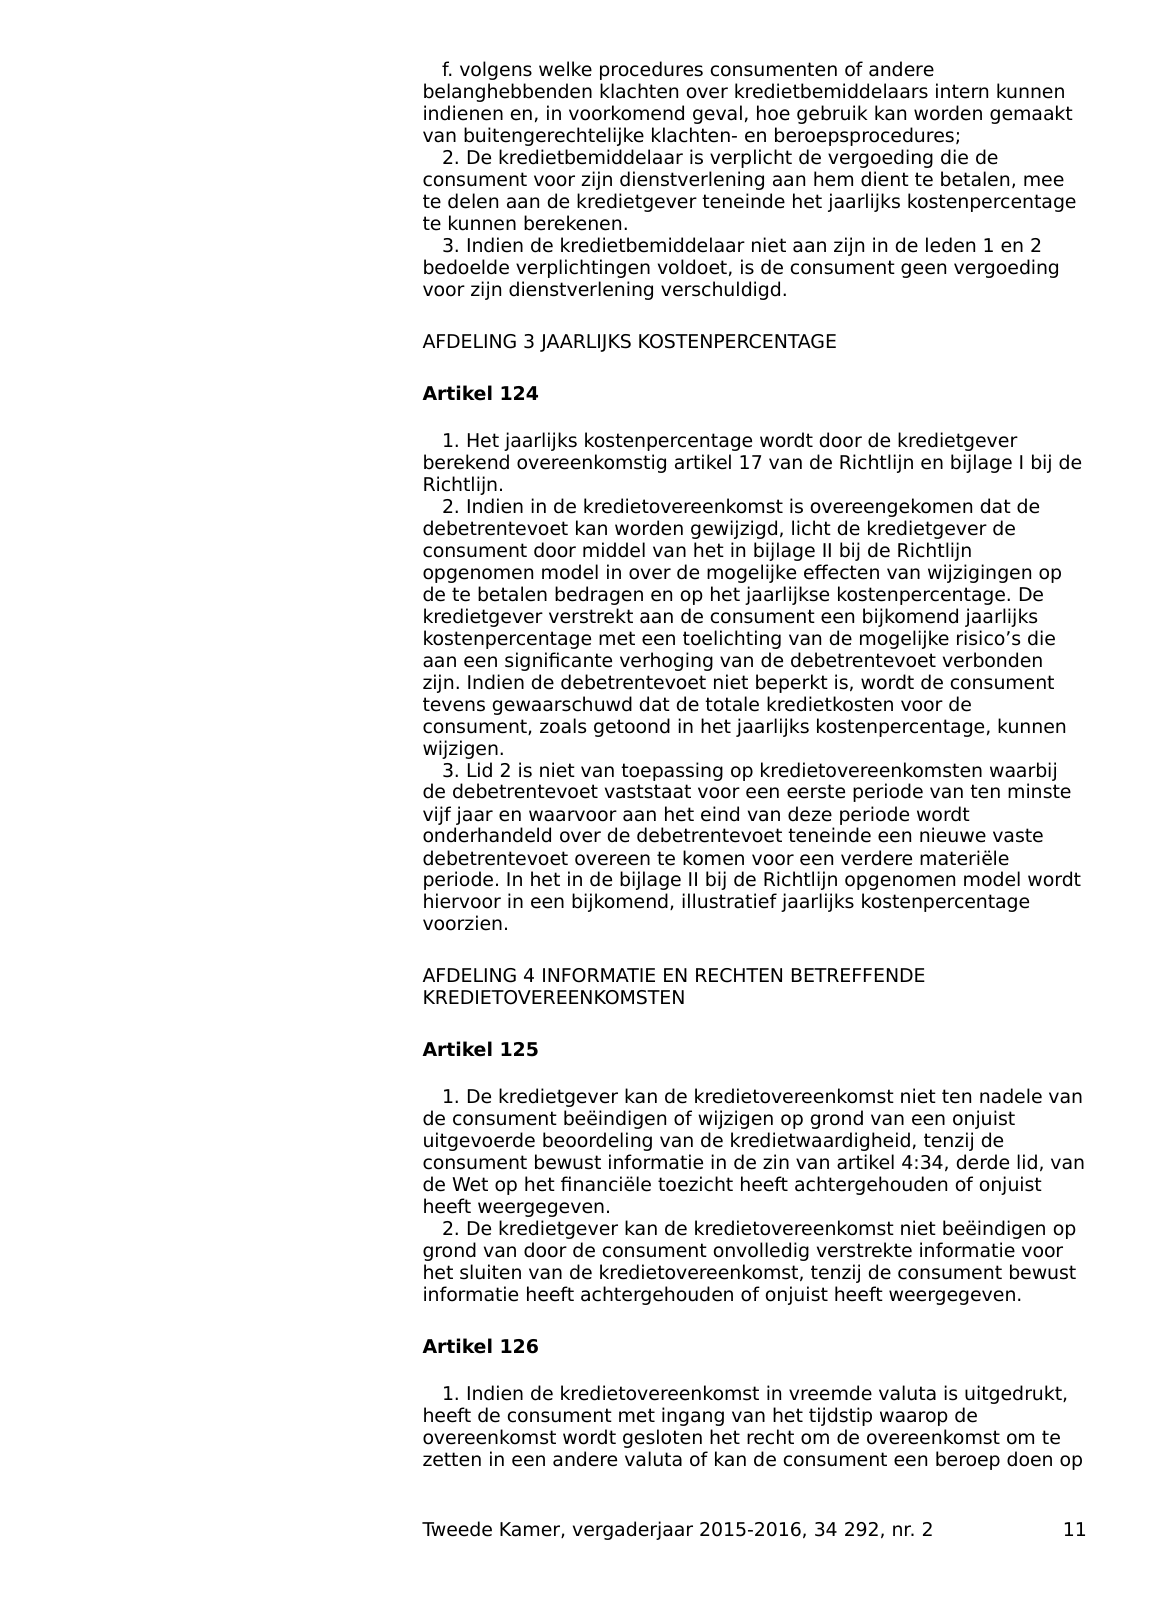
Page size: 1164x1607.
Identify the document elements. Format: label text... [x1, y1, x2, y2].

subtitle Artikel 124 [422, 383, 1087, 405]
text 2. De kredietbemiddelaar is verplicht de vergoeding die de consument voor zijn dienstverlening aan hem dient te betalen, mee te delen aan de kredietgever teneinde het jaarlijks kostenpercentage te kunnen berekenen. [422, 147, 1087, 235]
subtitle Artikel 126 [422, 1336, 1087, 1358]
text 3. Indien de kredietbemiddelaar niet aan zijn in de leden 1 en 2 bedoelde verplichtingen voldoet, is de consument geen vergoeding voor zijn dienstverlening verschuldigd. [422, 235, 1087, 301]
text 2. De kredietgever kan de kredietovereenkomst niet beëindigen op grond van door de consument onvolledig verstrekte informatie voor het sluiten van de kredietovereenkomst, tenzij de consument bewust informatie heeft achtergehouden of onjuist heeft weergegeven. [422, 1218, 1087, 1306]
text 3. Lid 2 is niet van toepassing op kredietovereenkomsten waarbij de debetrentevoet vaststaat voor een eerste periode van ten minste vijf jaar en waarvoor aan het eind van deze periode wordt onderhandeld over de debetrentevoet teneinde een nieuwe vaste debetrentevoet overeen te komen voor een verdere materiële periode. In het in de bijlage II bij de Richtlijn opgenomen model wordt hiervoor in een bijkomend, illustratief jaarlijks kostenpercentage voorzien. [422, 759, 1087, 935]
subtitle AFDELING 4 INFORMATIE EN RECHTEN BETREFFENDE KREDIETOVEREENKOMSTEN [422, 965, 1087, 1009]
text 1. Indien de kredietovereenkomst in vreemde valuta is uitgedrukt, heeft de consument met ingang van het tijdstip waarop de overeenkomst wordt gesloten het recht om de overeenkomst om te zetten in een andere valuta of kan de consument een beroep doen op [422, 1383, 1087, 1471]
text 1. Het jaarlijks kostenpercentage wordt door de kredietgever berekend overeenkomstig artikel 17 van de Richtlijn en bijlage I bij de Richtlijn. [422, 430, 1087, 496]
text 1. De kredietgever kan de kredietovereenkomst niet ten nadele van de consument beëindigen of wijzigen op grond van een onjuist uitgevoerde beoordeling van de kredietwaardigheid, tenzij de consument bewust informatie in de zin van artikel 4:34, derde lid, van de Wet op het financiële toezicht heeft achtergehouden of onjuist heeft weergegeven. [422, 1086, 1087, 1218]
text 2. Indien in de kredietovereenkomst is overeengekomen dat de debetrentevoet kan worden gewijzigd, licht de kredietgever de consument door middel van het in bijlage II bij de Richtlijn opgenomen model in over de mogelijke effecten van wijzigingen op de te betalen bedragen en op het jaarlijkse kostenpercentage. De kredietgever verstrekt aan de consument een bijkomend jaarlijks kostenpercentage met een toelichting van de mogelijke risico’s die aan een significante verhoging van de debetrentevoet verbonden zijn. Indien de debetrentevoet niet beperkt is, wordt de consument tevens gewaarschuwd dat de totale kredietkosten voor de consument, zoals getoond in het jaarlijks kostenpercentage, kunnen wijzigen. [422, 496, 1087, 759]
subtitle AFDELING 3 JAARLIJKS KOSTENPERCENTAGE [422, 331, 1087, 353]
text f. volgens welke procedures consumenten of andere belanghebbenden klachten over kredietbemiddelaars intern kunnen indienen en, in voorkomend geval, hoe gebruik kan worden gemaakt van buitengerechtelijke klachten- en beroepsprocedures; [422, 59, 1087, 147]
subtitle Artikel 125 [422, 1039, 1087, 1061]
